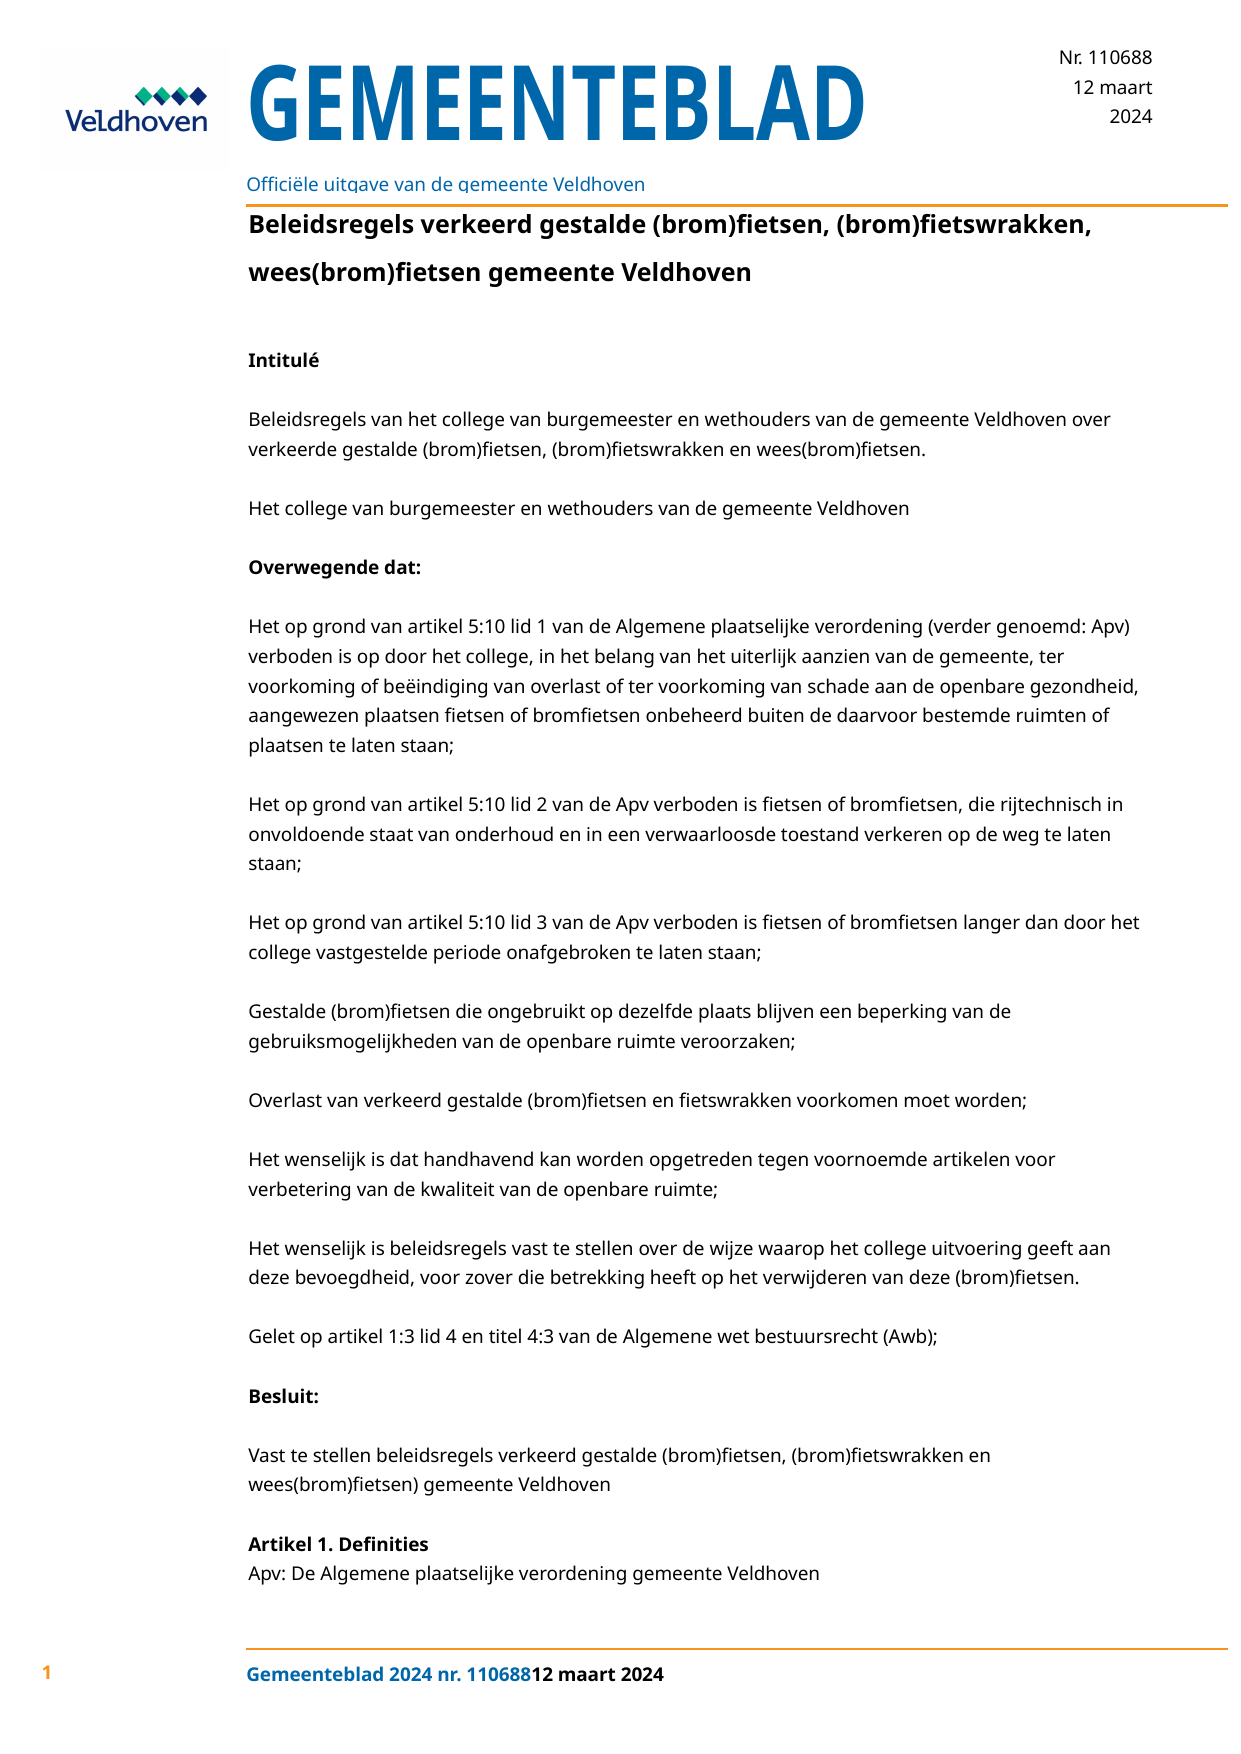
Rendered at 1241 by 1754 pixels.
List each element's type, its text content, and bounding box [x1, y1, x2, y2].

text Het op grond van artikel 5:10 lid 1 van de Algemene plaatselijke verordening (verder genoemd: Apv) verboden is op door het college, in het belang van het uiterlijk aanzien van de gemeente, ter voorkoming of beëindiging van overlast of ter voorkoming van schade aan de openbare gezondheid, aangewezen plaatsen fietsen of bromfietsen onbeheerd buiten de daarvoor bestemde ruimten of plaatsen te laten staan; [248, 614, 1152, 758]
text Het college van burgemeester en wethouders van de gemeente Veldhoven [248, 495, 1152, 521]
text Intitulé [248, 347, 1152, 373]
text Beleidsregels van het college van burgemeester en wethouders van de gemeente Veldhoven over verkeerde gestalde (brom)fietsen, (brom)fietswrakken en wees(brom)fietsen. [248, 407, 1152, 462]
text Het op grond van artikel 5:10 lid 2 van de Apv verboden is fietsen of bromfietsen, die rijtechnisch in onvoldoende staat van onderhoud en in een verwaarloosde toestand verkeren op de weg te laten staan; [248, 791, 1152, 876]
text Het wenselijk is dat handhavend kan worden opgetreden tegen voornoemde artikelen voor verbetering van de kwaliteit van de openbare ruimte; [248, 1146, 1152, 1202]
picture [41, 47, 231, 172]
text Gestalde (brom)fietsen die ongebruikt op dezelfde plaats blijven een beperking van de gebruiksmogelijkheden van de openbare ruimte veroorzaken; [248, 998, 1152, 1054]
text Gelet op artikel 1:3 lid 4 en titel 4:3 van de Algemene wet bestuursrecht (Awb); [248, 1324, 1152, 1349]
text Apv: De Algemene plaatselijke verordening gemeente Veldhoven [248, 1560, 1152, 1586]
text Vast te stellen beleidsregels verkeerd gestalde (brom)fietsen, (brom)fietswrakken en wees(brom)fietsen) gemeente Veldhoven [248, 1442, 1152, 1497]
text Besluit: [248, 1383, 1152, 1409]
text Het op grond van artikel 5:10 lid 3 van de Apv verboden is fietsen of bromfietsen langer dan door het college vastgestelde periode onafgebroken te laten staan; [248, 909, 1152, 965]
text Overwegende dat: [248, 554, 1152, 580]
text Overlast van verkeerd gestalde (brom)fietsen en fietswrakken voorkomen moet worden; [248, 1087, 1152, 1113]
text Beleidsregels verkeerd gestalde (brom)fietsen, (brom)fietswrakken, wees(brom)fietsen gemeente Veldhoven [248, 207, 1152, 288]
text Het wenselijk is beleidsregels vast te stellen over de wijze waarop het college uitvoering geeft aan deze bevoegdheid, voor zover die betrekking heeft op het verwijderen van deze (brom)fietsen. [248, 1235, 1152, 1290]
text Artikel 1. Definities [248, 1531, 1152, 1557]
